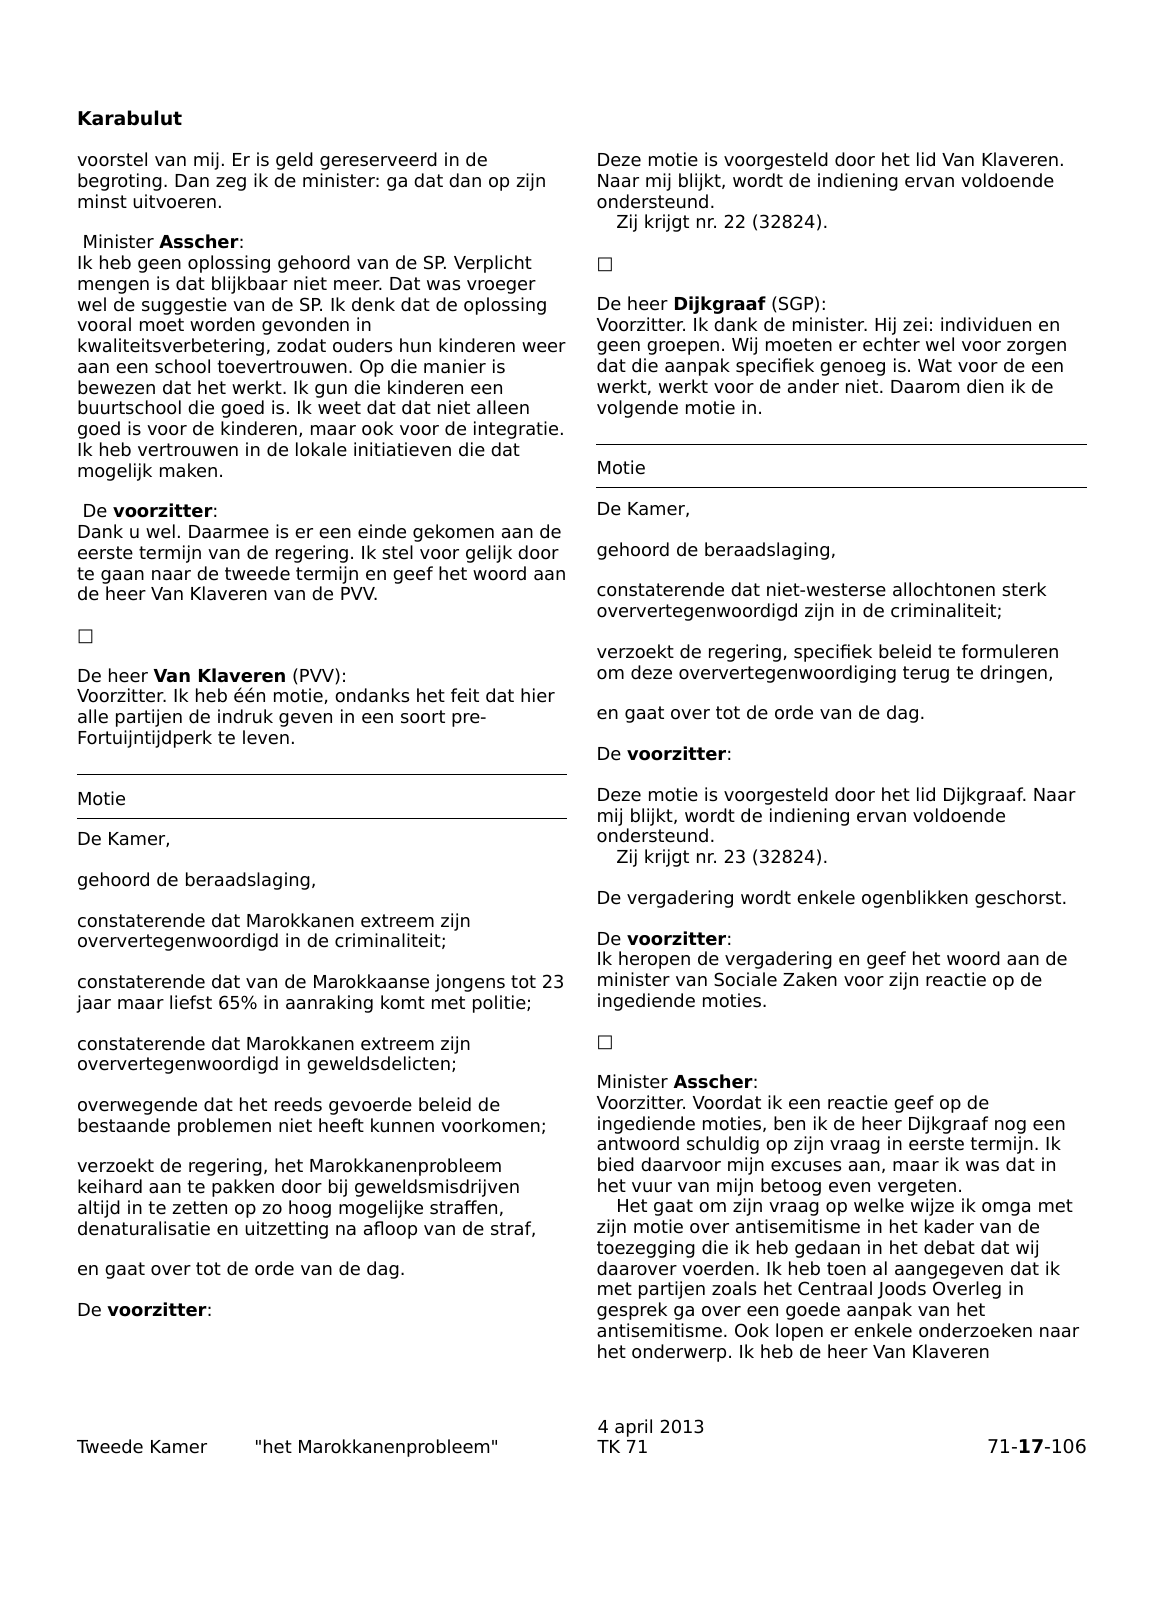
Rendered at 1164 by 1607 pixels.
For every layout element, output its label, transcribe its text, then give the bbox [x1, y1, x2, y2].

text constaterende dat van de Marokkaanse jongens tot 23 jaar maar liefst 65% in aanraking komt met politie; [77, 972, 567, 1013]
text Ik heropen de vergadering en geef het woord aan de minister van Sociale Zaken voor zijn reactie op de ingediende moties. [596, 949, 1087, 1011]
text □ [596, 1031, 1087, 1052]
text De voorzitter: [596, 744, 1087, 765]
text Voorzitter. Ik dank de minister. Hij zei: individuen en geen groepen. Wij moeten er echter wel voor zorgen dat die aanpak specifiek genoeg is. Wat voor de een werkt, werkt voor de ander niet. Daarom dien ik de volgende motie in. [596, 314, 1087, 418]
text gehoord de beraadslaging, [596, 539, 1087, 560]
text verzoekt de regering, het Marokkanenprobleem keihard aan te pakken door bij geweldsmisdrijven altijd in te zetten op zo hoog mogelijke straffen, denaturalisatie en uitzetting na afloop van de straf, [77, 1156, 567, 1239]
text en gaat over tot de orde van de dag. [77, 1259, 567, 1280]
text gehoord de beraadslaging, [77, 870, 567, 891]
text De heer Van Klaveren (PVV): [77, 666, 567, 686]
text De vergadering wordt enkele ogenblikken geschorst. [596, 888, 1087, 908]
text Deze motie is voorgesteld door het lid Dijkgraaf. Naar mij blijkt, wordt de indiening ervan voldoende ondersteund. [596, 785, 1087, 847]
text Voorzitter. Voordat ik een reactie geef op de ingediende moties, ben ik de heer Dijkgraaf nog een antwoord schuldig op zijn vraag in eerste termijn. Ik bied daarvoor mijn excuses aan, maar ik was dat in het vuur van mijn betoog even vergeten. [596, 1093, 1087, 1196]
text voorstel van mij. Er is geld gereserveerd in de begroting. Dan zeg ik de minister: ga dat dan op zijn minst uitvoeren. [77, 150, 567, 212]
text Zij krijgt nr. 22 (32824). [596, 212, 1087, 233]
text Motie [77, 788, 567, 809]
text en gaat over tot de orde van de dag. [596, 703, 1087, 724]
text constaterende dat Marokkanen extreem zijn oververtegenwoordigd in geweldsdelicten; [77, 1033, 567, 1075]
text overwegende dat het reeds gevoerde beleid de bestaande problemen niet heeft kunnen voorkomen; [77, 1095, 567, 1136]
text De heer Dijkgraaf (SGP): [596, 294, 1087, 314]
text Deze motie is voorgesteld door het lid Van Klaveren. Naar mij blijkt, wordt de indiening ervan voldoende ondersteund. [596, 150, 1087, 212]
text Minister Asscher: [596, 1072, 1087, 1093]
text Motie [596, 458, 1087, 479]
text De voorzitter: [77, 501, 567, 522]
text □ [77, 625, 567, 646]
text Zij krijgt nr. 23 (32824). [596, 847, 1087, 868]
text De Kamer, [596, 499, 1087, 519]
text Het gaat om zijn vraag op welke wijze ik omga met zijn motie over antisemitisme in het kader van de toezegging die ik heb gedaan in het debat dat wij daarover voerden. Ik heb toen al aangegeven dat ik met partijen zoals het Centraal Joods Overleg in gesprek ga over een goede aanpak van het antisemitisme. Ook lopen er enkele onderzoeken naar het onderwerp. Ik heb de heer Van Klaveren [596, 1196, 1087, 1362]
text constaterende dat Marokkanen extreem zijn oververtegenwoordigd in de criminaliteit; [77, 911, 567, 952]
text Ik heb geen oplossing gehoord van de SP. Verplicht mengen is dat blijkbaar niet meer. Dat was vroeger wel de suggestie van de SP. Ik denk dat de oplossing vooral moet worden gevonden in kwaliteitsverbetering, zodat ouders hun kinderen weer aan een school toevertrouwen. Op die manier is bewezen dat het werkt. Ik gun die kinderen een buurtschool die goed is. Ik weet dat dat niet alleen goed is voor de kinderen, maar ook voor de integratie. Ik heb vertrouwen in de lokale initiatieven die dat mogelijk maken. [77, 253, 567, 481]
text Dank u wel. Daarmee is er een einde gekomen aan de eerste termijn van de regering. Ik stel voor gelijk door te gaan naar de tweede termijn en geef het woord aan de heer Van Klaveren van de PVV. [77, 522, 567, 605]
text verzoekt de regering, specifiek beleid te formuleren om deze oververtegenwoordiging terug te dringen, [596, 642, 1087, 683]
text □ [596, 253, 1087, 274]
text De Kamer, [77, 829, 567, 850]
text constaterende dat niet-westerse allochtonen sterk oververtegenwoordigd zijn in de criminaliteit; [596, 580, 1087, 622]
text De voorzitter: [596, 928, 1087, 949]
text Voorzitter. Ik heb één motie, ondanks het feit dat hier alle partijen de indruk geven in een soort pre-Fortuijntijdperk te leven. [77, 686, 567, 748]
text Minister Asscher: [77, 232, 567, 253]
text De voorzitter: [77, 1300, 567, 1321]
